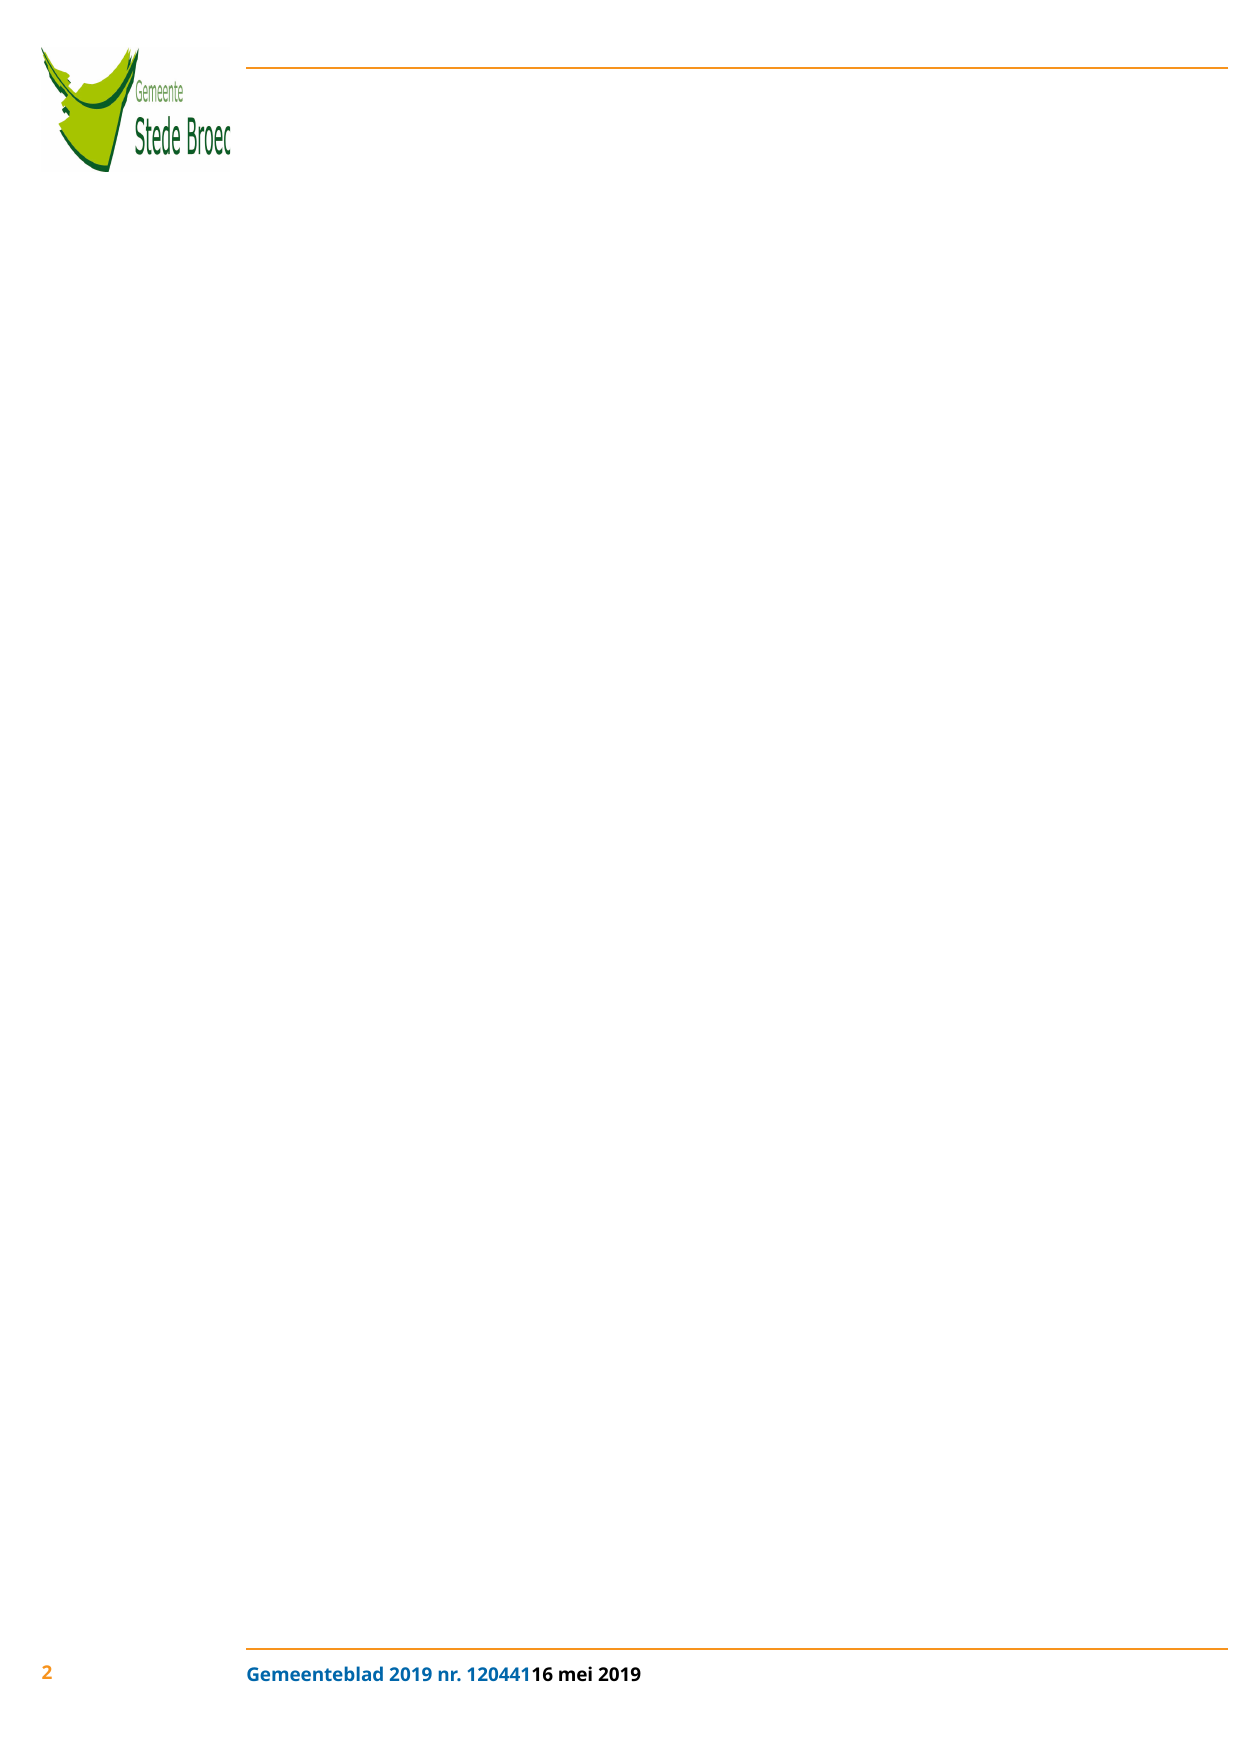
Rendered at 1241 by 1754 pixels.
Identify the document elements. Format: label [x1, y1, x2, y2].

picture [41, 47, 231, 172]
